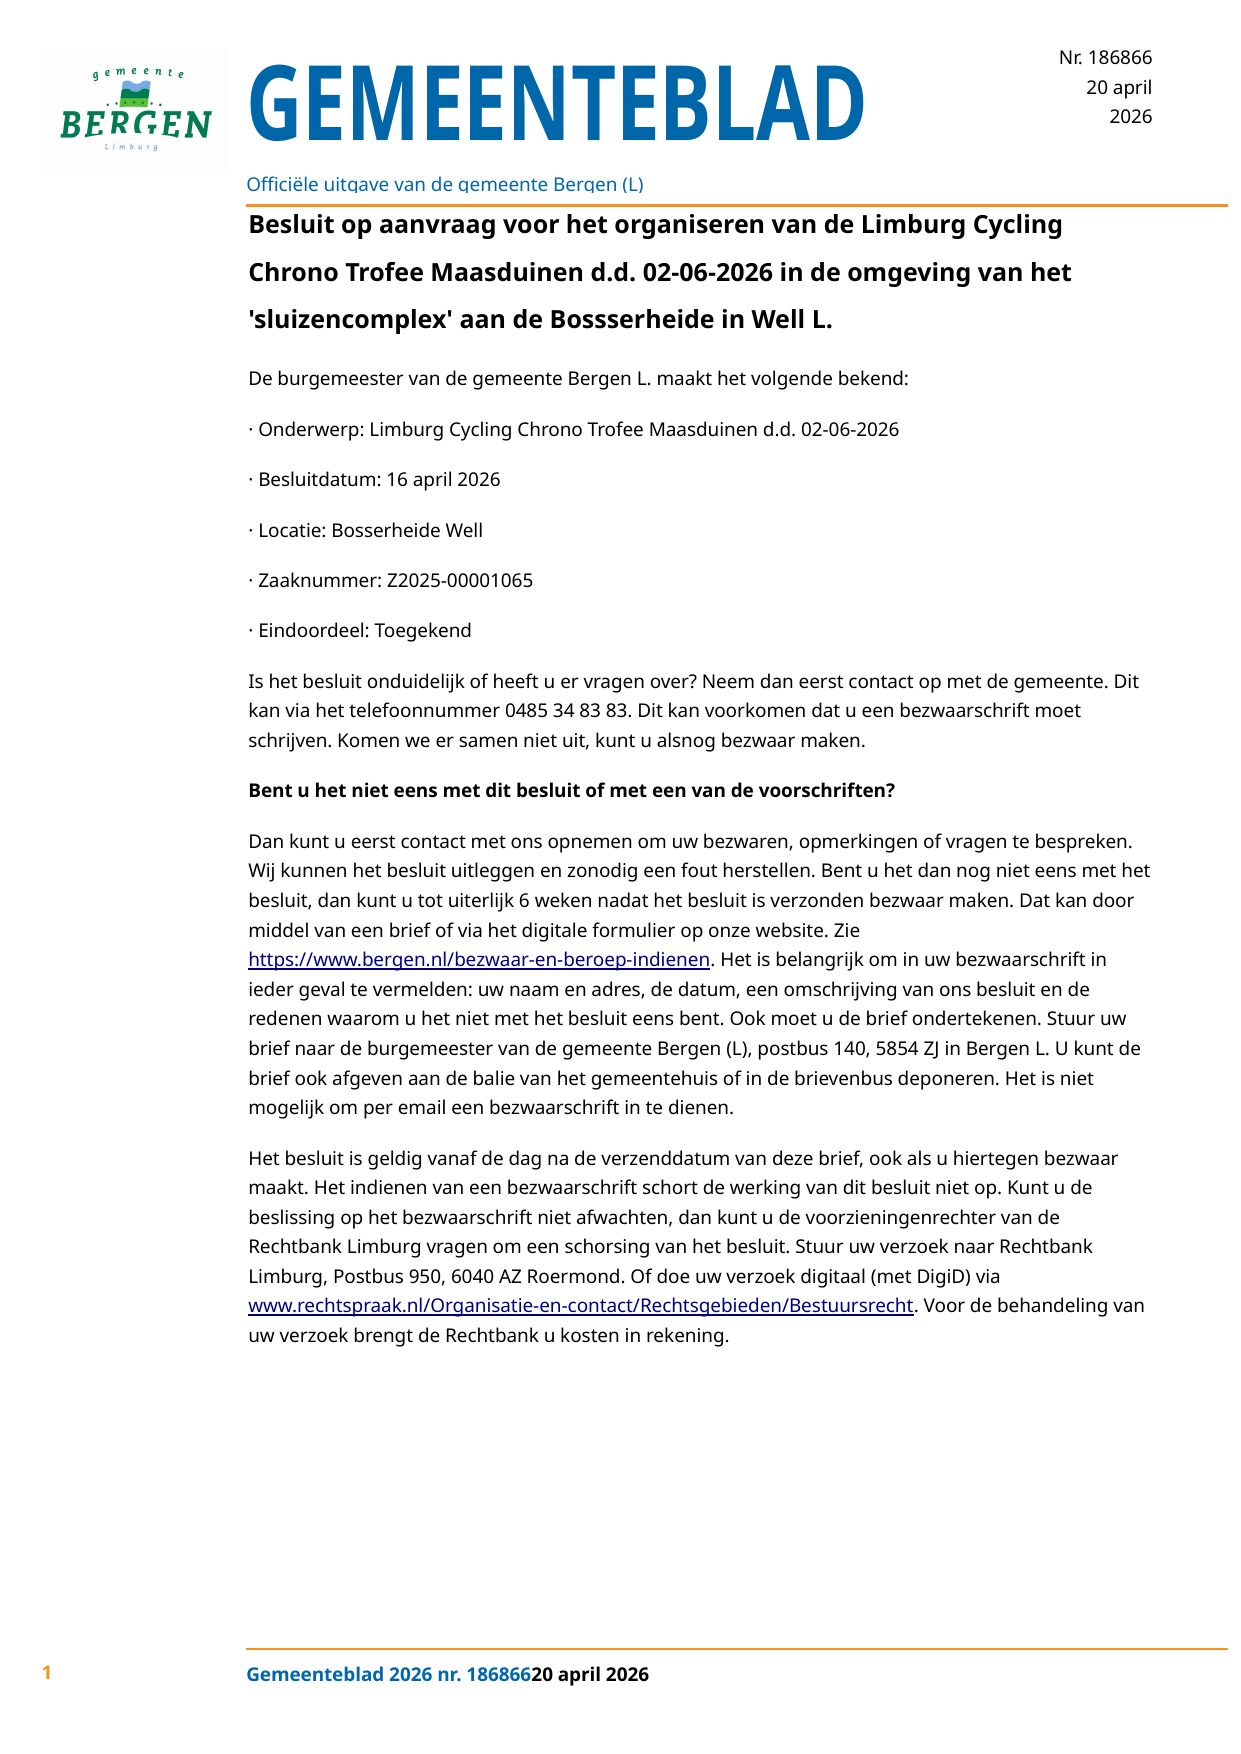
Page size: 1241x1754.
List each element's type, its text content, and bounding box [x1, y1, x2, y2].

text · Locatie: Bosserheide Well [248, 517, 1152, 542]
picture [41, 47, 231, 172]
text · Onderwerp: Limburg Cycling Chrono Trofee Maasduinen d.d. 02-06-2026 [248, 416, 1152, 442]
text Dan kunt u eerst contact met ons opnemen om uw bezwaren, opmerkingen of vragen te bespreken. Wij kunnen het besluit uitleggen en zonodig een fout herstellen. Bent u het dan nog niet eens met het besluit, dan kunt u tot uiterlijk 6 weken nadat het besluit is verzonden bezwaar maken. Dat kan door middel van een brief of via het digitale formulier op onze website. Zie https://www.bergen.nl/bezwaar-en-beroep-indienen. Het is belangrijk om in uw bezwaarschrift in ieder geval te vermelden: uw naam en adres, de datum, een omschrijving van ons besluit en de redenen waarom u het niet met het besluit eens bent. Ook moet u de brief ondertekenen. Stuur uw brief naar de burgemeester van de gemeente Bergen (L), postbus 140, 5854 ZJ in Bergen L. U kunt de brief ook afgeven aan de balie van het gemeentehuis of in de brievenbus deponeren. Het is niet mogelijk om per email een bezwaarschrift in te dienen. [248, 828, 1152, 1120]
text · Zaaknummer: Z2025-00001065 [248, 567, 1152, 593]
text De burgemeester van de gemeente Bergen L. maakt het volgende bekend: [248, 366, 1152, 391]
text Is het besluit onduidelijk of heeft u er vragen over? Neem dan eerst contact op met de gemeente. Dit kan via het telefoonnummer 0485 34 83 83. Dit kan voorkomen dat u een bezwaarschrift moet schrijven. Komen we er samen niet uit, kunt u alsnog bezwaar maken. [248, 668, 1152, 753]
text Het besluit is geldig vanaf de dag na de verzenddatum van deze brief, ook als u hiertegen bezwaar maakt. Het indienen van een bezwaarschrift schort de werking van dit besluit niet op. Kunt u de beslissing op het bezwaarschrift niet afwachten, dan kunt u de voorzieningenrechter van de Rechtbank Limburg vragen om een schorsing van het besluit. Stuur uw verzoek naar Rechtbank Limburg, Postbus 950, 6040 AZ Roermond. Of doe uw verzoek digitaal (met DigiD) via www.rechtspraak.nl/Organisatie-en-contact/Rechtsgebieden/Bestuursrecht. Voor de behandeling van uw verzoek brengt de Rechtbank u kosten in rekening. [248, 1145, 1152, 1348]
text Besluit op aanvraag voor het organiseren van de Limburg Cycling Chrono Trofee Maasduinen d.d. 02-06-2026 in de omgeving van het 'sluizencomplex' aan de Bossserheide in Well L. [248, 207, 1152, 336]
text · Besluitdatum: 16 april 2026 [248, 466, 1152, 492]
text Bent u het niet eens met dit besluit of met een van de voorschriften? [248, 778, 1152, 803]
text · Eindoordeel: Toegekend [248, 618, 1152, 643]
